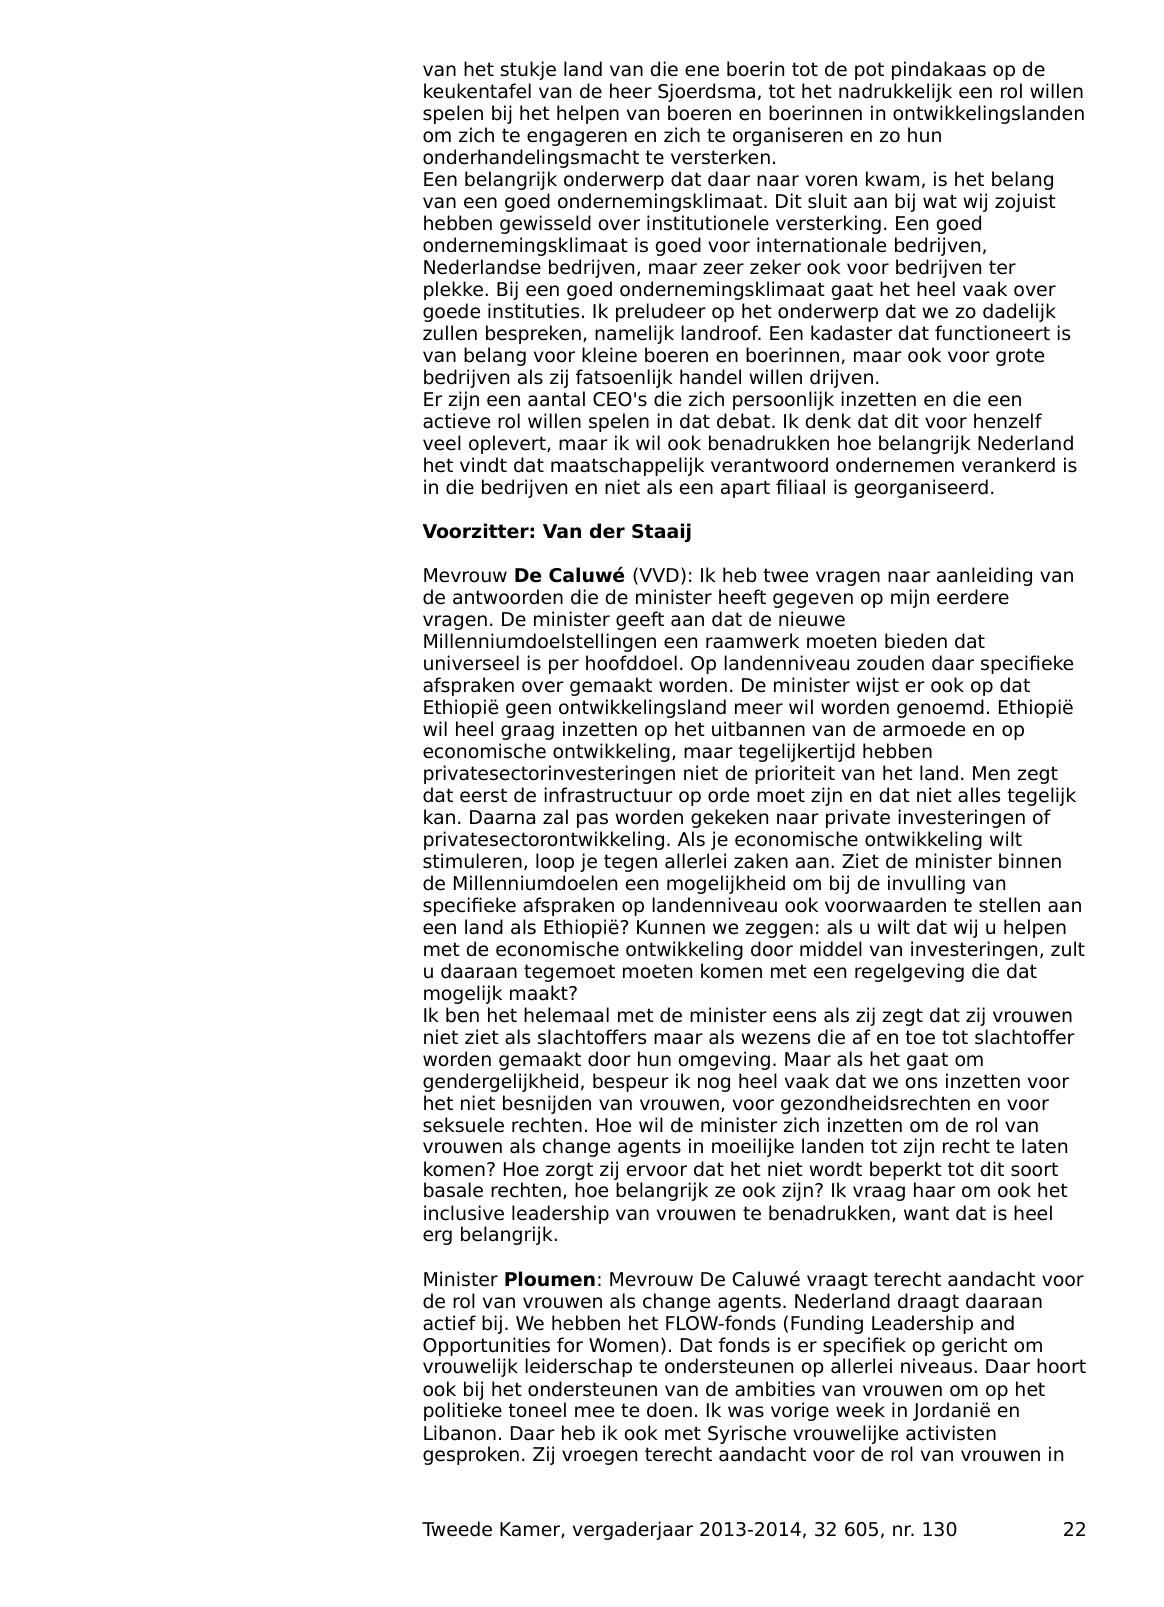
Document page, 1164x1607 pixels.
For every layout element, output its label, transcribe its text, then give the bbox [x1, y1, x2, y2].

text van het stukje land van die ene boerin tot de pot pindakaas op de keukentafel van de heer Sjoerdsma, tot het nadrukkelijk een rol willen spelen bij het helpen van boeren en boerinnen in ontwikkelingslanden om zich te engageren en zich te organiseren en zo hun onderhandelingsmacht te versterken. [422, 59, 1087, 169]
subtitle Voorzitter: Van der Staaij [422, 521, 1087, 543]
text Ik ben het helemaal met de minister eens als zij zegt dat zij vrouwen niet ziet als slachtoffers maar als wezens die af en toe tot slachtoffer worden gemaakt door hun omgeving. Maar als het gaat om gendergelijkheid, bespeur ik nog heel vaak dat we ons inzetten voor het niet besnijden van vrouwen, voor gezondheidsrechten en voor seksuele rechten. Hoe wil de minister zich inzetten om de rol van vrouwen als change agents in moeilijke landen tot zijn recht te laten komen? Hoe zorgt zij ervoor dat het niet wordt beperkt tot dit soort basale rechten, hoe belangrijk ze ook zijn? Ik vraag haar om ook het inclusive leadership van vrouwen te benadrukken, want dat is heel erg belangrijk. [422, 1004, 1087, 1246]
text Er zijn een aantal CEO's die zich persoonlijk inzetten en die een actieve rol willen spelen in dat debat. Ik denk dat dit voor henzelf veel oplevert, maar ik wil ook benadrukken hoe belangrijk Nederland het vindt dat maatschappelijk verantwoord ondernemen verankerd is in die bedrijven en niet als een apart filiaal is georganiseerd. [422, 389, 1087, 499]
text Een belangrijk onderwerp dat daar naar voren kwam, is het belang van een goed ondernemingsklimaat. Dit sluit aan bij wat wij zojuist hebben gewisseld over institutionele versterking. Een goed ondernemingsklimaat is goed voor internationale bedrijven, Nederlandse bedrijven, maar zeer zeker ook voor bedrijven ter plekke. Bij een goed ondernemingsklimaat gaat het heel vaak over goede instituties. Ik preludeer op het onderwerp dat we zo dadelijk zullen bespreken, namelijk landroof. Een kadaster dat functioneert is van belang voor kleine boeren en boerinnen, maar ook voor grote bedrijven als zij fatsoenlijk handel willen drijven. [422, 169, 1087, 389]
text Minister Ploumen: Mevrouw De Caluwé vraagt terecht aandacht voor de rol van vrouwen als change agents. Nederland draagt daaraan actief bij. We hebben het FLOW-fonds (Funding Leadership and Opportunities for Women). Dat fonds is er specifiek op gericht om vrouwelijk leiderschap te ondersteunen op allerlei niveaus. Daar hoort ook bij het ondersteunen van de ambities van vrouwen om op het politieke toneel mee te doen. Ik was vorige week in Jordanië en Libanon. Daar heb ik ook met Syrische vrouwelijke activisten gesproken. Zij vroegen terecht aandacht voor de rol van vrouwen in [422, 1268, 1087, 1466]
text Mevrouw De Caluwé (VVD): Ik heb twee vragen naar aanleiding van de antwoorden die de minister heeft gegeven op mijn eerdere vragen. De minister geeft aan dat de nieuwe Millenniumdoelstellingen een raamwerk moeten bieden dat universeel is per hoofddoel. Op landenniveau zouden daar specifieke afspraken over gemaakt worden. De minister wijst er ook op dat Ethiopië geen ontwikkelingsland meer wil worden genoemd. Ethiopië wil heel graag inzetten op het uitbannen van de armoede en op economische ontwikkeling, maar tegelijkertijd hebben privatesectorinvesteringen niet de prioriteit van het land. Men zegt dat eerst de infrastructuur op orde moet zijn en dat niet alles tegelijk kan. Daarna zal pas worden gekeken naar private investeringen of privatesectorontwikkeling. Als je economische ontwikkeling wilt stimuleren, loop je tegen allerlei zaken aan. Ziet de minister binnen de Millenniumdoelen een mogelijkheid om bij de invulling van specifieke afspraken op landenniveau ook voorwaarden te stellen aan een land als Ethiopië? Kunnen we zeggen: als u wilt dat wij u helpen met de economische ontwikkeling door middel van investeringen, zult u daaraan tegemoet moeten komen met een regelgeving die dat mogelijk maakt? [422, 565, 1087, 1004]
